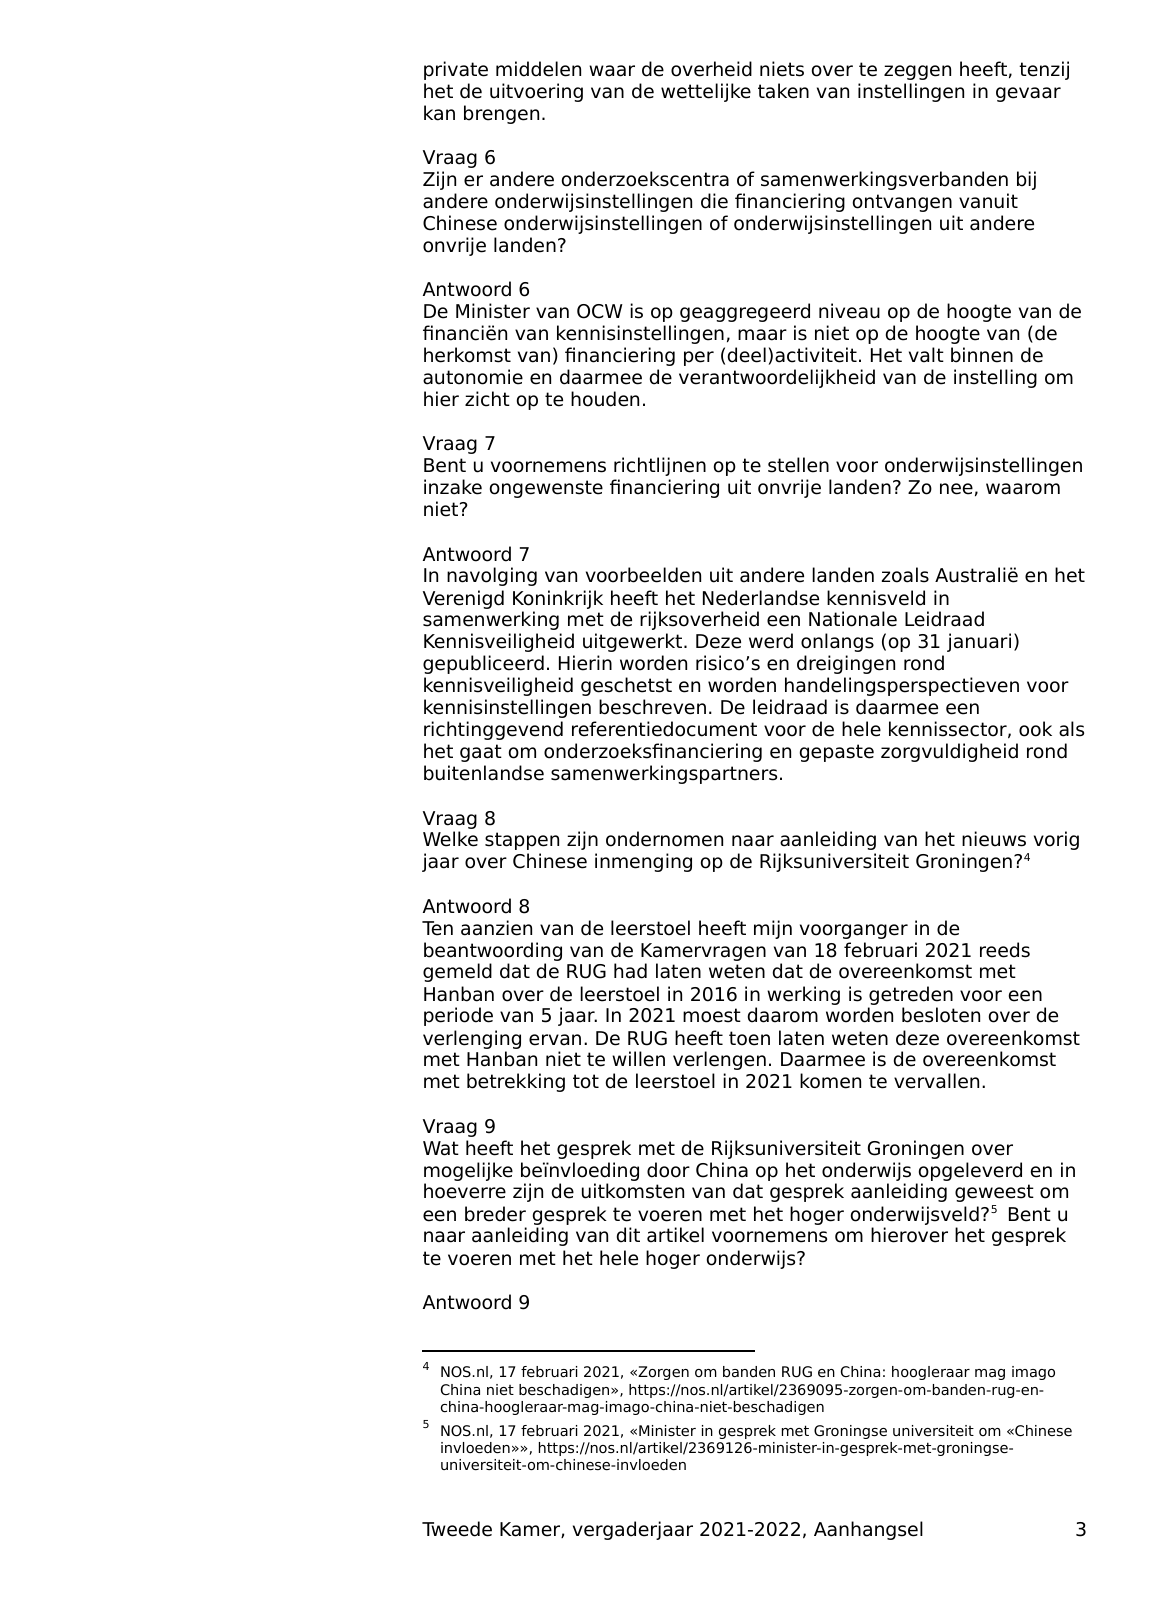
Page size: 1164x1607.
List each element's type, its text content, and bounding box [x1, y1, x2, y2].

text Antwoord 9 [422, 1292, 1087, 1313]
text NOS.nl, 17 februari 2021, «Minister in gesprek met Groningse universiteit om «Chinese invloeden»», https://nos.nl/artikel/2369126-minister-in-gesprek-met-groningse-universiteit-om-chinese-invloeden [422, 1418, 1087, 1474]
text Antwoord 8 [422, 896, 1087, 917]
text Zijn er andere onderzoekscentra of samenwerkingsverbanden bij andere onderwijsinstellingen die financiering ontvangen vanuit Chinese onderwijsinstellingen of onderwijsinstellingen uit andere onvrije landen? [422, 169, 1087, 257]
text Vraag 8 [422, 807, 1087, 829]
text De Minister van OCW is op geaggregeerd niveau op de hoogte van de financiën van kennisinstellingen, maar is niet op de hoogte van (de herkomst van) financiering per (deel)activiteit. Het valt binnen de autonomie en daarmee de verantwoordelijkheid van de instelling om hier zicht op te houden. [422, 301, 1087, 411]
text Antwoord 7 [422, 543, 1087, 565]
text In navolging van voorbeelden uit andere landen zoals Australië en het Verenigd Koninkrijk heeft het Nederlandse kennisveld in samenwerking met de rijksoverheid een Nationale Leidraad Kennisveiligheid uitgewerkt. Deze werd onlangs (op 31 januari) gepubliceerd. Hierin worden risico’s en dreigingen rond kennisveiligheid geschetst en worden handelingsperspectieven voor kennisinstellingen beschreven. De leidraad is daarmee een richtinggevend referentiedocument voor de hele kennissector, ook als het gaat om onderzoeksfinanciering en gepaste zorgvuldigheid rond buitenlandse samenwerkingspartners. [422, 565, 1087, 785]
text Vraag 9 [422, 1116, 1087, 1137]
text Vraag 7 [422, 433, 1087, 455]
text NOS.nl, 17 februari 2021, «Zorgen om banden RUG en China: hoogleraar mag imago China niet beschadigen», https://nos.nl/artikel/2369095-zorgen-om-banden-rug-en-china-hoogleraar-mag-imago-china-niet-beschadigen [422, 1360, 1087, 1416]
text private middelen waar de overheid niets over te zeggen heeft, tenzij het de uitvoering van de wettelijke taken van instellingen in gevaar kan brengen. [422, 59, 1087, 125]
text Ten aanzien van de leerstoel heeft mijn voorganger in de beantwoording van de Kamervragen van 18 februari 2021 reeds gemeld dat de RUG had laten weten dat de overeenkomst met Hanban over de leerstoel in 2016 in werking is getreden voor een periode van 5 jaar. In 2021 moest daarom worden besloten over de verlenging ervan. De RUG heeft toen laten weten deze overeenkomst met Hanban niet te willen verlengen. Daarmee is de overeenkomst met betrekking tot de leerstoel in 2021 komen te vervallen. [422, 917, 1087, 1093]
text Bent u voornemens richtlijnen op te stellen voor onderwijsinstellingen inzake ongewenste financiering uit onvrije landen? Zo nee, waarom niet? [422, 455, 1087, 521]
text Vraag 6 [422, 147, 1087, 169]
text Wat heeft het gesprek met de Rijksuniversiteit Groningen over mogelijke beïnvloeding door China op het onderwijs opgeleverd en in hoeverre zijn de uitkomsten van dat gesprek aanleiding geweest om een breder gesprek te voeren met het hoger onderwijsveld? Bent u naar aanleiding van dit artikel voornemens om hierover het gesprek te voeren met het hele hoger onderwijs? [422, 1137, 1087, 1269]
text Antwoord 6 [422, 279, 1087, 301]
text Welke stappen zijn ondernomen naar aanleiding van het nieuws vorig jaar over Chinese inmenging op de Rijksuniversiteit Groningen? [422, 829, 1087, 873]
